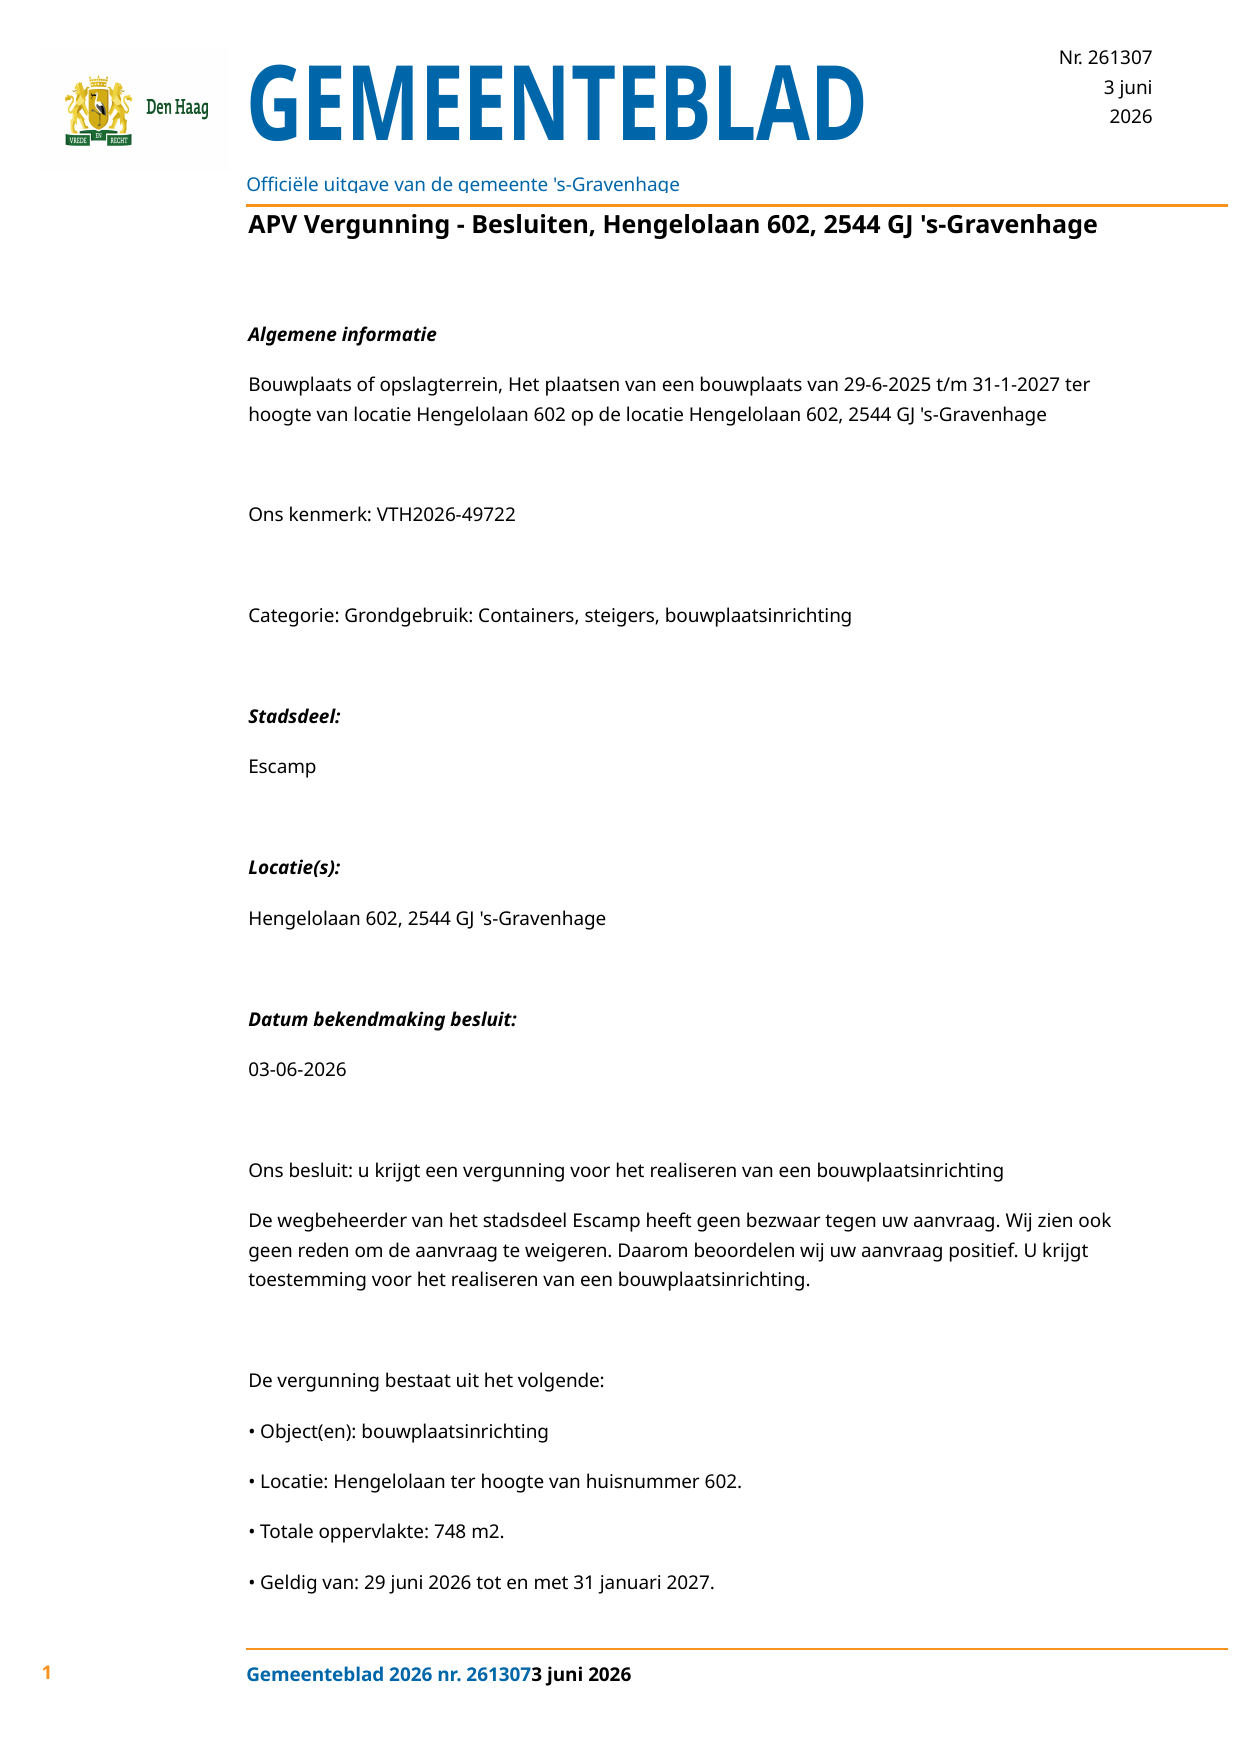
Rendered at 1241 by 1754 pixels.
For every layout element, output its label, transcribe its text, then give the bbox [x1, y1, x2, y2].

text Algemene informatie [248, 321, 1152, 346]
text De wegbeheerder van het stadsdeel Escamp heeft geen bezwaar tegen uw aanvraag. Wij zien ook geen reden om de aanvraag te weigeren. Daarom beoordelen wij uw aanvraag positief. U krijgt toestemming voor het realiseren van een bouwplaatsinrichting. [248, 1207, 1152, 1292]
picture [41, 47, 231, 172]
text Ons kenmerk: VTH2026-49722 [248, 502, 1152, 527]
text De vergunning bestaat uit het volgende: [248, 1367, 1152, 1393]
text Stadsdeel: [248, 703, 1152, 729]
text • Locatie: Hengelolaan ter hoogte van huisnummer 602. [248, 1468, 1152, 1494]
text • Object(en): bouwplaatsinrichting [248, 1418, 1152, 1443]
text APV Vergunning - Besluiten, Hengelolaan 602, 2544 GJ 's-Gravenhage [248, 207, 1152, 241]
text • Totale oppervlakte: 748 m2. [248, 1519, 1152, 1544]
text Locatie(s): [248, 854, 1152, 880]
text Hengelolaan 602, 2544 GJ 's-Gravenhage [248, 905, 1152, 931]
text 03-06-2026 [248, 1056, 1152, 1082]
text Datum bekendmaking besluit: [248, 1006, 1152, 1031]
text Categorie: Grondgebruik: Containers, steigers, bouwplaatsinrichting [248, 602, 1152, 628]
text • Geldig van: 29 juni 2026 tot en met 31 januari 2027. [248, 1569, 1152, 1595]
text Escamp [248, 754, 1152, 779]
text Bouwplaats of opslagterrein, Het plaatsen van een bouwplaats van 29-6-2025 t/m 31-1-2027 ter hoogte van locatie Hengelolaan 602 op de locatie Hengelolaan 602, 2544 GJ 's-Gravenhage [248, 371, 1152, 426]
text Ons besluit: u krijgt een vergunning voor het realiseren van een bouwplaatsinrichting [248, 1157, 1152, 1183]
